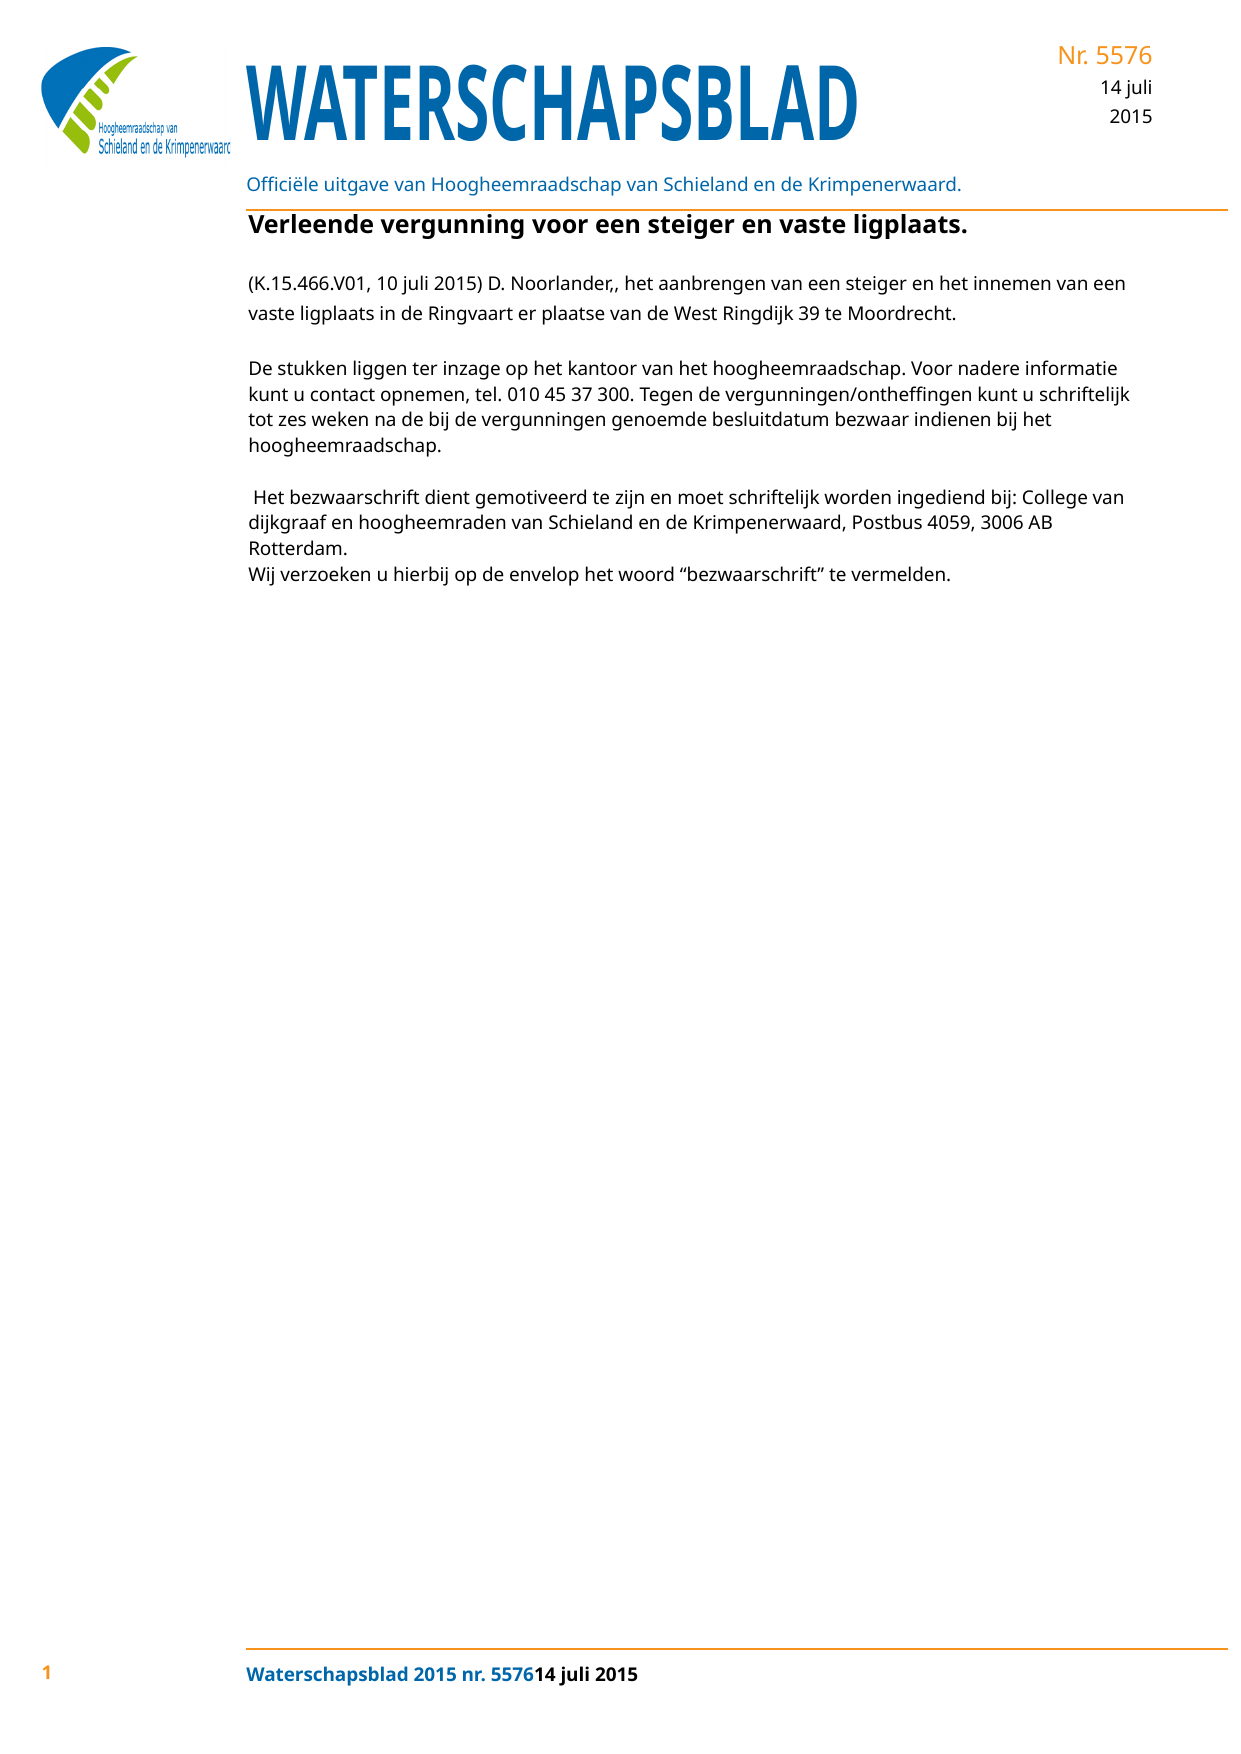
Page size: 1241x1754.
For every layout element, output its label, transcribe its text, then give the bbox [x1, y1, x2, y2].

text Wij verzoeken u hierbij op de envelop het woord “bezwaarschrift” te vermelden. [248, 561, 1152, 587]
text De stukken liggen ter inzage op het kantoor van het hoogheemraadschap. Voor nadere informatie kunt u contact opnemen, tel. 010 45 37 300. Tegen de vergunningen/ontheffingen kunt u schriftelijk tot zes weken na de bij de vergunningen genoemde besluitdatum bezwaar indienen bij het hoogheemraadschap. [248, 355, 1152, 458]
text Het bezwaarschrift dient gemotiveerd te zijn en moet schriftelijk worden ingediend bij: College van dijkgraaf en hoogheemraden van Schieland en de Krimpenerwaard, Postbus 4059, 3006 AB Rotterdam. [248, 484, 1152, 561]
picture [41, 47, 231, 172]
text (K.15.466.V01, 10 juli 2015) D. Noorlander,, het aanbrengen van een steiger en het innemen van een vaste ligplaats in de Ringvaart er plaatse van de West Ringdijk 39 te Moordrecht. [248, 270, 1152, 326]
text Verleende vergunning voor een steiger en vaste ligplaats. [248, 211, 1152, 241]
